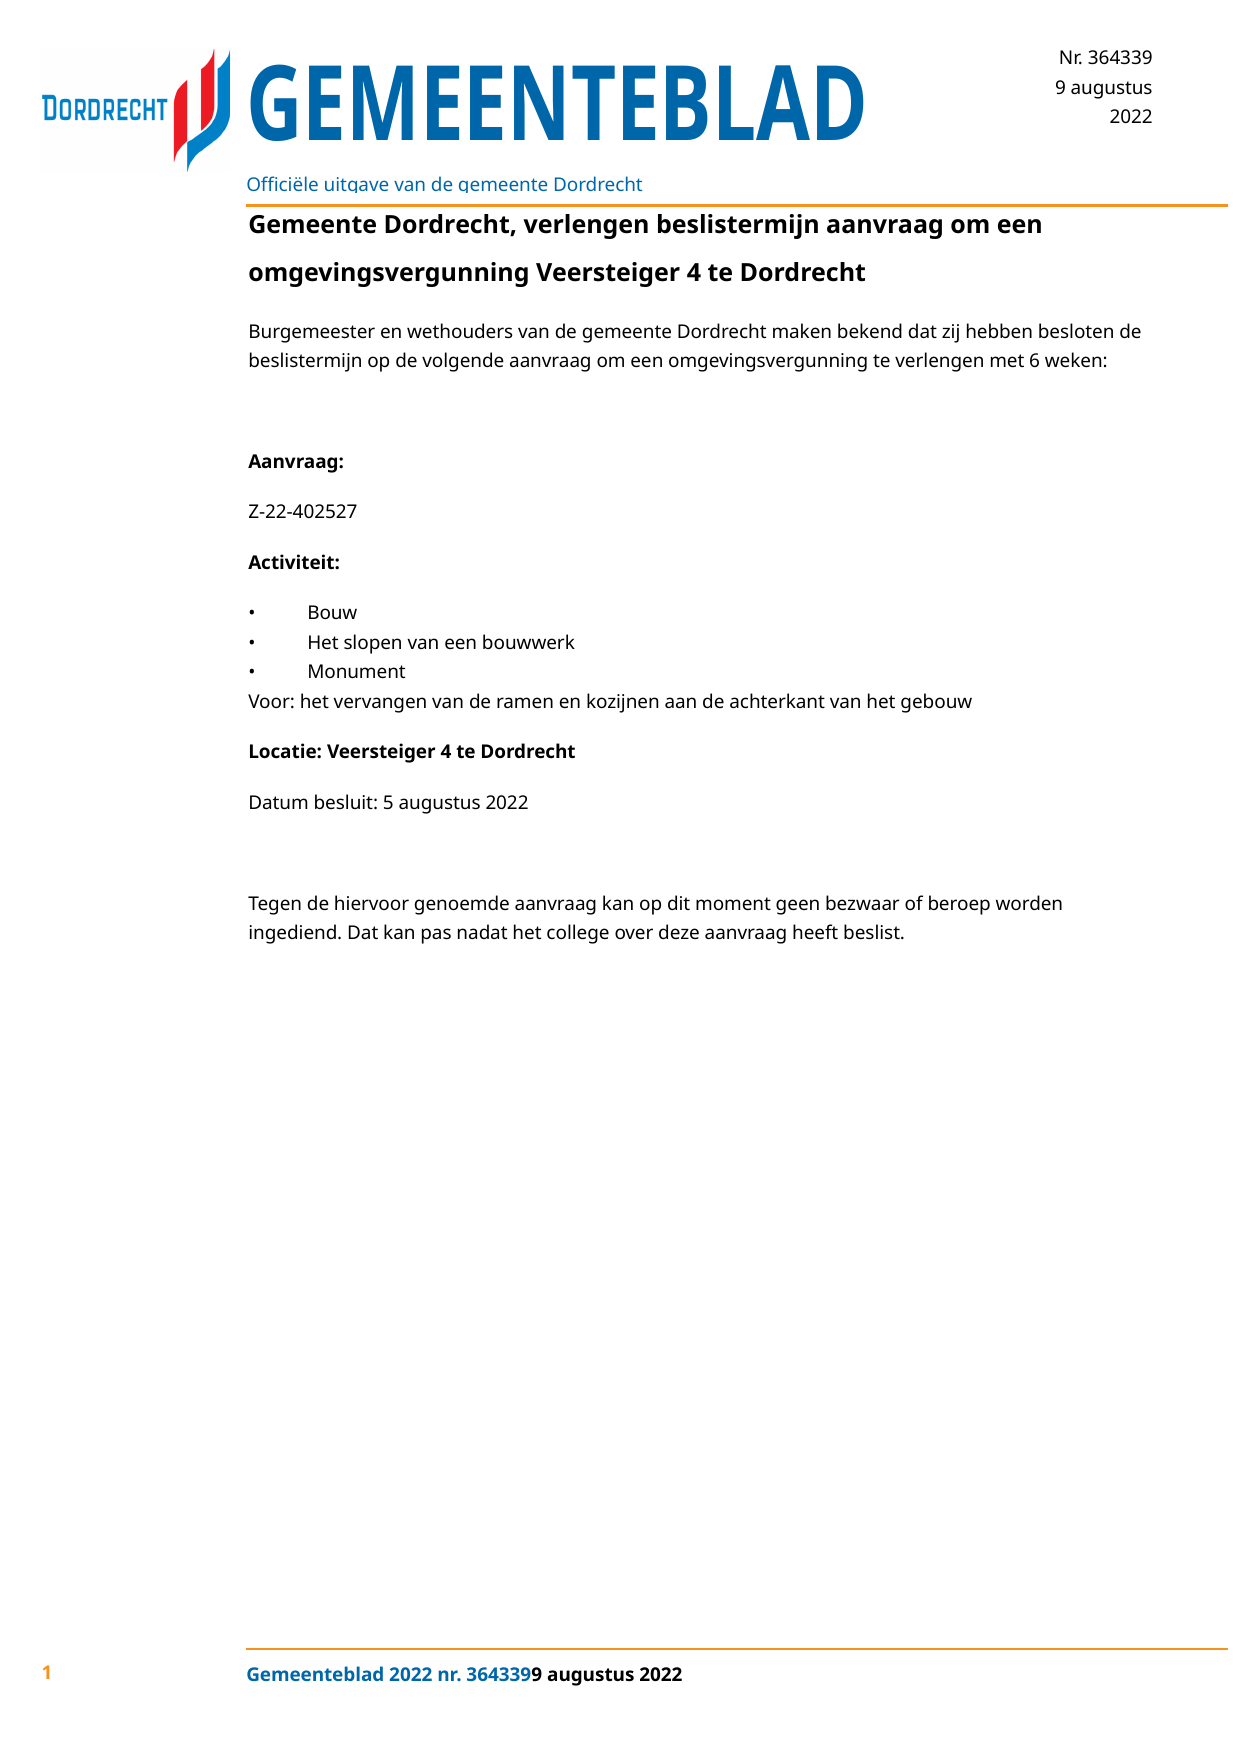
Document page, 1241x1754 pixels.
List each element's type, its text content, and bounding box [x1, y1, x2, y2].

text Gemeente Dordrecht, verlengen beslistermijn aanvraag om een omgevingsvergunning Veersteiger 4 te Dordrecht [248, 207, 1152, 288]
text Locatie: Veersteiger 4 te Dordrecht [248, 739, 1152, 764]
text Datum besluit: 5 augustus 2022 [248, 789, 1152, 815]
text Voor: het vervangen van de ramen en kozijnen aan de achterkant van het gebouw [248, 688, 1152, 714]
text Z-22-402527 [248, 499, 1152, 524]
text Tegen de hiervoor genoemde aanvraag kan op dit moment geen bezwaar of beroep worden ingediend. Dat kan pas nadat het college over deze aanvraag heeft beslist. [248, 890, 1152, 945]
picture [41, 47, 231, 172]
list Het slopen van een bouwwerk [248, 629, 1152, 655]
text Aanvraag: [248, 448, 1152, 474]
list Monument [248, 659, 1152, 684]
text Activiteit: [248, 549, 1152, 575]
text Burgemeester en wethouders van de gemeente Dordrecht maken bekend dat zij hebben besloten de beslistermijn op de volgende aanvraag om een omgevingsvergunning te verlengen met 6 weken: [248, 318, 1152, 373]
list Bouw [248, 599, 1152, 625]
